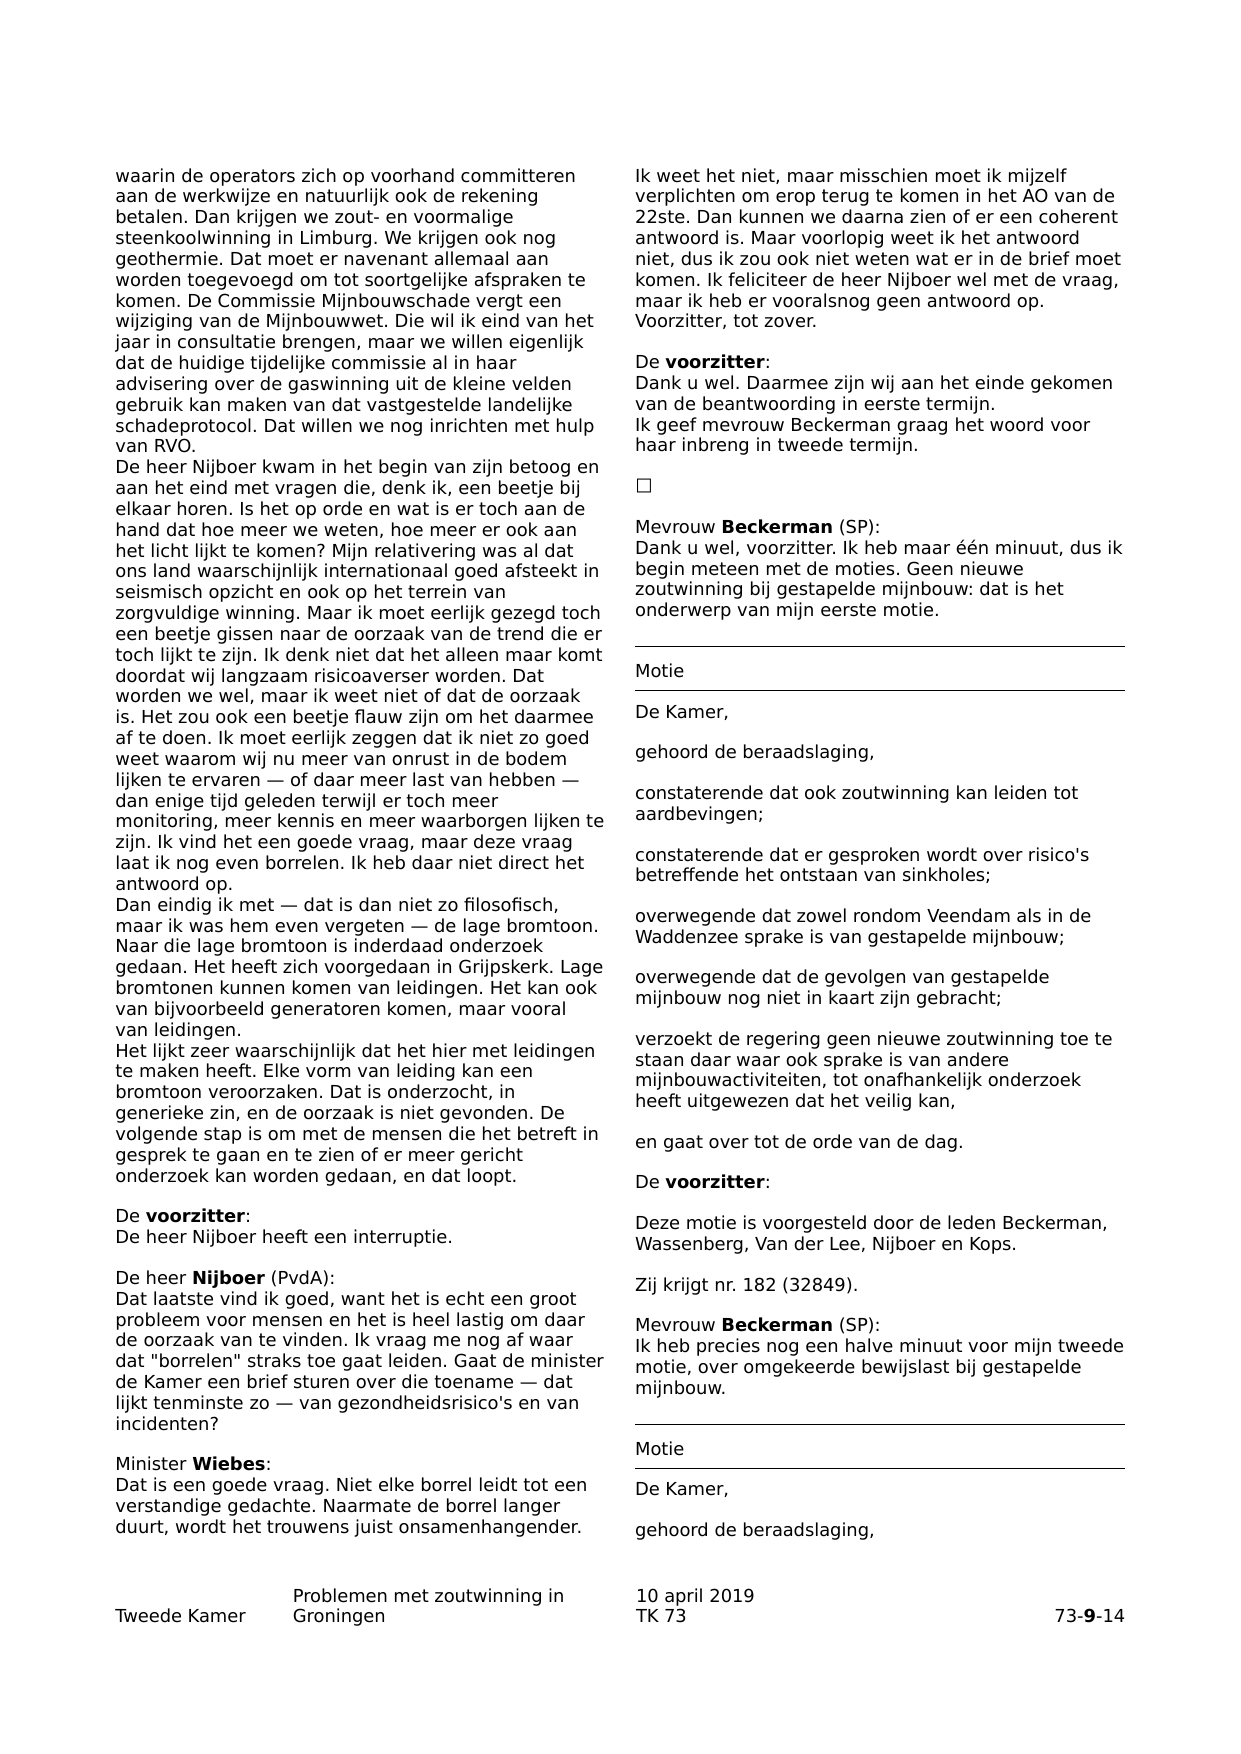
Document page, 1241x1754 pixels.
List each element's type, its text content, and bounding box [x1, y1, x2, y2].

text De Kamer, [635, 701, 1125, 722]
text De voorzitter: [635, 352, 1125, 373]
text De Kamer, [635, 1479, 1125, 1500]
text en gaat over tot de orde van de dag. [635, 1132, 1125, 1152]
text gehoord de beraadslaging, [635, 1520, 1125, 1541]
text ⬜ [635, 476, 1125, 497]
text overwegende dat de gevolgen van gestapelde mijnbouw nog niet in kaart zijn gebracht; [635, 967, 1125, 1009]
text waarin de operators zich op voorhand committeren aan de werkwijze en natuurlijk ook de rekening betalen. Dan krijgen we zout- en voormalige steenkoolwinning in Limburg. We krijgen ook nog geothermie. Dat moet er navenant allemaal aan worden toegevoegd om tot soortgelijke afspraken te komen. De Commissie Mijnbouwschade vergt een wijziging van de Mijnbouwwet. Die wil ik eind van het jaar in consultatie brengen, maar we willen eigenlijk dat de huidige tijdelijke commissie al in haar advisering over de gaswinning uit de kleine velden gebruik kan maken van dat vastgestelde landelijke schadeprotocol. Dat willen we nog inrichten met hulp van RVO. [115, 165, 605, 457]
text Dank u wel. Daarmee zijn wij aan het einde gekomen van de beantwoording in eerste termijn. [635, 373, 1125, 414]
text Voorzitter, tot zover. [635, 311, 1125, 332]
text Dank u wel, voorzitter. Ik heb maar één minuut, dus ik begin meteen met de moties. Geen nieuwe zoutwinning bij gestapelde mijnbouw: dat is het onderwerp van mijn eerste motie. [635, 537, 1125, 621]
text Mevrouw Beckerman (SP): [635, 1315, 1125, 1336]
text Motie [635, 661, 1125, 681]
text Minister Wiebes: [115, 1454, 605, 1475]
text Dat laatste vind ik goed, want het is echt een groot probleem voor mensen en het is heel lastig om daar de oorzaak van te vinden. Ik vraag me nog af waar dat "borrelen" straks toe gaat leiden. Gaat de minister de Kamer een brief sturen over die toename — dat lijkt tenminste zo — van gezondheidsrisico's en van incidenten? [115, 1288, 605, 1434]
text Zij krijgt nr. 182 (32849). [635, 1274, 1125, 1295]
text De voorzitter: [635, 1172, 1125, 1193]
text Dan eindig ik met — dat is dan niet zo filosofisch, maar ik was hem even vergeten — de lage bromtoon. Naar die lage bromtoon is inderdaad onderzoek gedaan. Het heeft zich voorgedaan in Grijpskerk. Lage bromtonen kunnen komen van leidingen. Het kan ook van bijvoorbeeld generatoren komen, maar vooral van leidingen. [115, 894, 605, 1040]
text constaterende dat ook zoutwinning kan leiden tot aardbevingen; [635, 783, 1125, 824]
text De heer Nijboer (PvdA): [115, 1268, 605, 1288]
text Ik heb precies nog een halve minuut voor mijn tweede motie, over omgekeerde bewijslast bij gestapelde mijnbouw. [635, 1336, 1125, 1398]
text Ik geef mevrouw Beckerman graag het woord voor haar inbreng in tweede termijn. [635, 414, 1125, 456]
text Deze motie is voorgesteld door de leden Beckerman, Wassenberg, Van der Lee, Nijboer en Kops. [635, 1213, 1125, 1254]
text constaterende dat er gesproken wordt over risico's betreffende het ontstaan van sinkholes; [635, 844, 1125, 886]
text Dat is een goede vraag. Niet elke borrel leidt tot een verstandige gedachte. Naarmate de borrel langer duurt, wordt het trouwens juist onsamenhangender. [115, 1475, 605, 1537]
text De voorzitter: [115, 1206, 605, 1227]
text De heer Nijboer kwam in het begin van zijn betoog en aan het eind met vragen die, denk ik, een beetje bij elkaar horen. Is het op orde en wat is er toch aan de hand dat hoe meer we weten, hoe meer er ook aan het licht lijkt te komen? Mijn relativering was al dat ons land waarschijnlijk internationaal goed afsteekt in seismisch opzicht en ook op het terrein van zorgvuldige winning. Maar ik moet eerlijk gezegd toch een beetje gissen naar de oorzaak van de trend die er toch lijkt te zijn. Ik denk niet dat het alleen maar komt doordat wij langzaam risicoaverser worden. Dat worden we wel, maar ik weet niet of dat de oorzaak is. Het zou ook een beetje flauw zijn om het daarmee af te doen. Ik moet eerlijk zeggen dat ik niet zo goed weet waarom wij nu meer van onrust in de bodem lijken te ervaren — of daar meer last van hebben — dan enige tijd geleden terwijl er toch meer monitoring, meer kennis en meer waarborgen lijken te zijn. Ik vind het een goede vraag, maar deze vraag laat ik nog even borrelen. Ik heb daar niet direct het antwoord op. [115, 457, 605, 894]
text De heer Nijboer heeft een interruptie. [115, 1227, 605, 1248]
text Het lijkt zeer waarschijnlijk dat het hier met leidingen te maken heeft. Elke vorm van leiding kan een bromtoon veroorzaken. Dat is onderzocht, in generieke zin, en de oorzaak is niet gevonden. De volgende stap is om met de mensen die het betreft in gesprek te gaan en te zien of er meer gericht onderzoek kan worden gedaan, en dat loopt. [115, 1040, 605, 1186]
text gehoord de beraadslaging, [635, 742, 1125, 763]
text verzoekt de regering geen nieuwe zoutwinning toe te staan daar waar ook sprake is van andere mijnbouwactiviteiten, tot onafhankelijk onderzoek heeft uitgewezen dat het veilig kan, [635, 1029, 1125, 1112]
text Motie [635, 1438, 1125, 1459]
text Ik weet het niet, maar misschien moet ik mijzelf verplichten om erop terug te komen in het AO van de 22ste. Dan kunnen we daarna zien of er een coherent antwoord is. Maar voorlopig weet ik het antwoord niet, dus ik zou ook niet weten wat er in de brief moet komen. Ik feliciteer de heer Nijboer wel met de vraag, maar ik heb er vooralsnog geen antwoord op. [635, 165, 1125, 311]
text overwegende dat zowel rondom Veendam als in de Waddenzee sprake is van gestapelde mijnbouw; [635, 906, 1125, 947]
text Mevrouw Beckerman (SP): [635, 517, 1125, 537]
